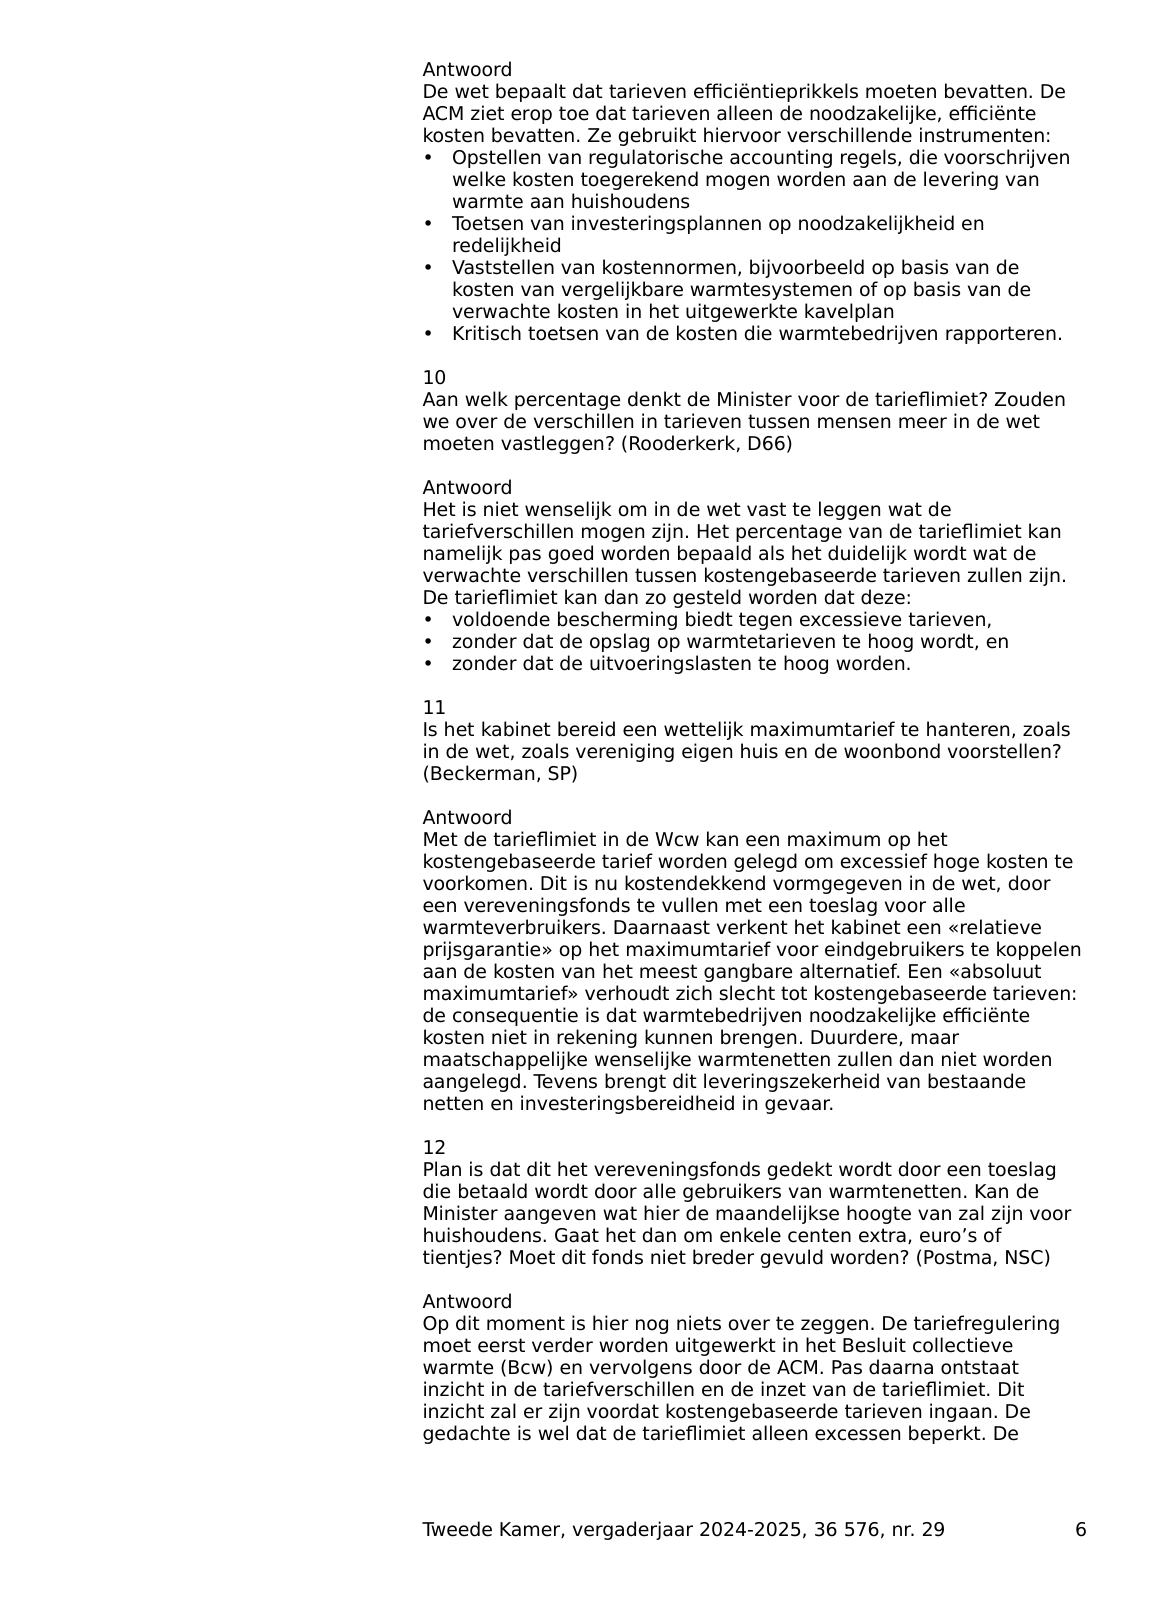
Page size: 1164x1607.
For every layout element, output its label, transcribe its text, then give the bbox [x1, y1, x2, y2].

text • Opstellen van regulatorische accounting regels, die voorschrijven welke kosten toegerekend mogen worden aan de levering van warmte aan huishoudens [422, 147, 1087, 213]
text • Kritisch toetsen van de kosten die warmtebedrijven rapporteren. [422, 323, 1087, 345]
text Op dit moment is hier nog niets over te zeggen. De tariefregulering moet eerst verder worden uitgewerkt in het Besluit collectieve warmte (Bcw) en vervolgens door de ACM. Pas daarna ontstaat inzicht in de tariefverschillen en de inzet van de tarieflimiet. Dit inzicht zal er zijn voordat kostengebaseerde tarieven ingaan. De gedachte is wel dat de tarieflimiet alleen excessen beperkt. De [422, 1313, 1087, 1445]
text Antwoord [422, 477, 1087, 499]
text • Vaststellen van kostennormen, bijvoorbeeld op basis van de kosten van vergelijkbare warmtesystemen of op basis van de verwachte kosten in het uitgewerkte kavelplan [422, 257, 1087, 323]
text Antwoord [422, 59, 1087, 81]
text De wet bepaalt dat tarieven efficiëntieprikkels moeten bevatten. De ACM ziet erop toe dat tarieven alleen de noodzakelijke, efficiënte kosten bevatten. Ze gebruikt hiervoor verschillende instrumenten: [422, 81, 1087, 147]
text Met de tarieflimiet in de Wcw kan een maximum op het kostengebaseerde tarief worden gelegd om excessief hoge kosten te voorkomen. Dit is nu kostendekkend vormgegeven in de wet, door een vereveningsfonds te vullen met een toeslag voor alle warmteverbruikers. Daarnaast verkent het kabinet een «relatieve prijsgarantie» op het maximumtarief voor eindgebruikers te koppelen aan de kosten van het meest gangbare alternatief. Een «absoluut maximumtarief» verhoudt zich slecht tot kostengebaseerde tarieven: de consequentie is dat warmtebedrijven noodzakelijke efficiënte kosten niet in rekening kunnen brengen. Duurdere, maar maatschappelijke wenselijke warmtenetten zullen dan niet worden aangelegd. Tevens brengt dit leveringszekerheid van bestaande netten en investeringsbereidheid in gevaar. [422, 829, 1087, 1115]
text 10 [422, 367, 1087, 389]
text • Toetsen van investeringsplannen op noodzakelijkheid en redelijkheid [422, 213, 1087, 257]
text • voldoende bescherming biedt tegen excessieve tarieven, [422, 609, 1087, 631]
text Antwoord [422, 807, 1087, 829]
text 12 [422, 1137, 1087, 1159]
text Aan welk percentage denkt de Minister voor de tarieflimiet? Zouden we over de verschillen in tarieven tussen mensen meer in de wet moeten vastleggen? (Rooderkerk, D66) [422, 389, 1087, 455]
text Plan is dat dit het vereveningsfonds gedekt wordt door een toeslag die betaald wordt door alle gebruikers van warmtenetten. Kan de Minister aangeven wat hier de maandelijkse hoogte van zal zijn voor huishoudens. Gaat het dan om enkele centen extra, euro’s of tientjes? Moet dit fonds niet breder gevuld worden? (Postma, NSC) [422, 1159, 1087, 1269]
text Het is niet wenselijk om in de wet vast te leggen wat de tariefverschillen mogen zijn. Het percentage van de tarieflimiet kan namelijk pas goed worden bepaald als het duidelijk wordt wat de verwachte verschillen tussen kostengebaseerde tarieven zullen zijn. De tarieflimiet kan dan zo gesteld worden dat deze: [422, 499, 1087, 609]
text Antwoord [422, 1291, 1087, 1313]
text Is het kabinet bereid een wettelijk maximumtarief te hanteren, zoals in de wet, zoals vereniging eigen huis en de woonbond voorstellen? (Beckerman, SP) [422, 719, 1087, 785]
text • zonder dat de uitvoeringslasten te hoog worden. [422, 653, 1087, 675]
text 11 [422, 697, 1087, 719]
text • zonder dat de opslag op warmtetarieven te hoog wordt, en [422, 631, 1087, 653]
